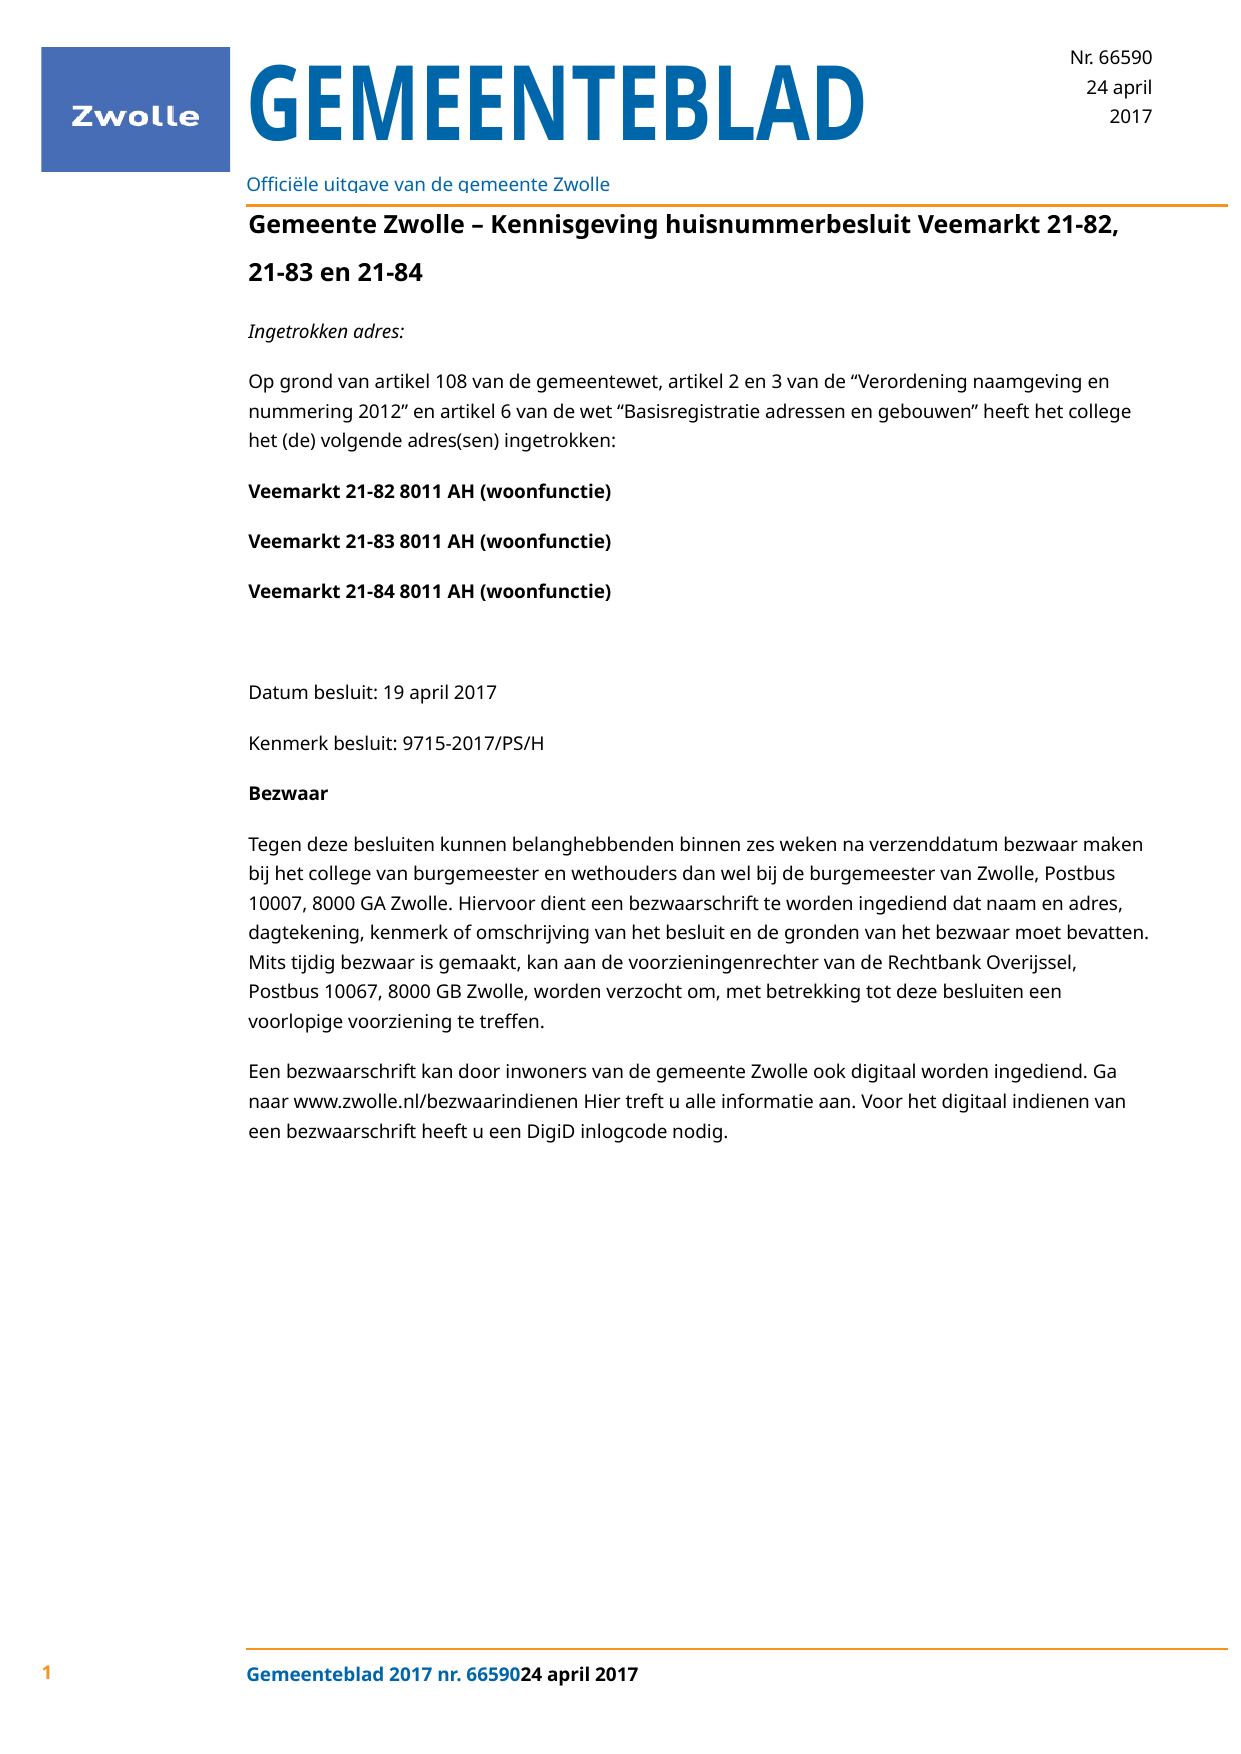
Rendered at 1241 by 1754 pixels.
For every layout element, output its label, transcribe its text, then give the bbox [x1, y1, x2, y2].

text Datum besluit: 19 april 2017 [248, 679, 1152, 705]
picture [41, 47, 231, 172]
text Veemarkt 21-84 8011 AH (woonfunctie) [248, 579, 1152, 604]
text Een bezwaarschrift kan door inwoners van de gemeente Zwolle ook digitaal worden ingediend. Ga naar www.zwolle.nl/bezwaarindienen Hier treft u alle informatie aan. Voor het digitaal indienen van een bezwaarschrift heeft u een DigiD inlogcode nodig. [248, 1059, 1152, 1144]
text Kenmerk besluit: 9715-2017/PS/H [248, 730, 1152, 756]
text Bezwaar [248, 780, 1152, 806]
text Ingetrokken adres: [248, 318, 1152, 344]
text Tegen deze besluiten kunnen belanghebbenden binnen zes weken na verzenddatum bezwaar maken bij het college van burgemeester en wethouders dan wel bij de burgemeester van Zwolle, Postbus 10007, 8000 GA Zwolle. Hiervoor dient een bezwaarschrift te worden ingediend dat naam en adres, dagtekening, kenmerk of omschrijving van het besluit en de gronden van het bezwaar moet bevatten. Mits tijdig bezwaar is gemaakt, kan aan de voorzieningenrechter van de Rechtbank Overijssel, Postbus 10067, 8000 GB Zwolle, worden verzocht om, met betrekking tot deze besluiten een voorlopige voorziening te treffen. [248, 831, 1152, 1034]
text Gemeente Zwolle – Kennisgeving huisnummerbesluit Veemarkt 21-82, 21-83 en 21-84 [248, 207, 1152, 288]
text Veemarkt 21-83 8011 AH (woonfunctie) [248, 528, 1152, 554]
text Op grond van artikel 108 van de gemeentewet, artikel 2 en 3 van de “Verordening naamgeving en nummering 2012” en artikel 6 van de wet “Basisregistratie adressen en gebouwen” heeft het college het (de) volgende adres(sen) ingetrokken: [248, 368, 1152, 453]
text Veemarkt 21-82 8011 AH (woonfunctie) [248, 478, 1152, 504]
